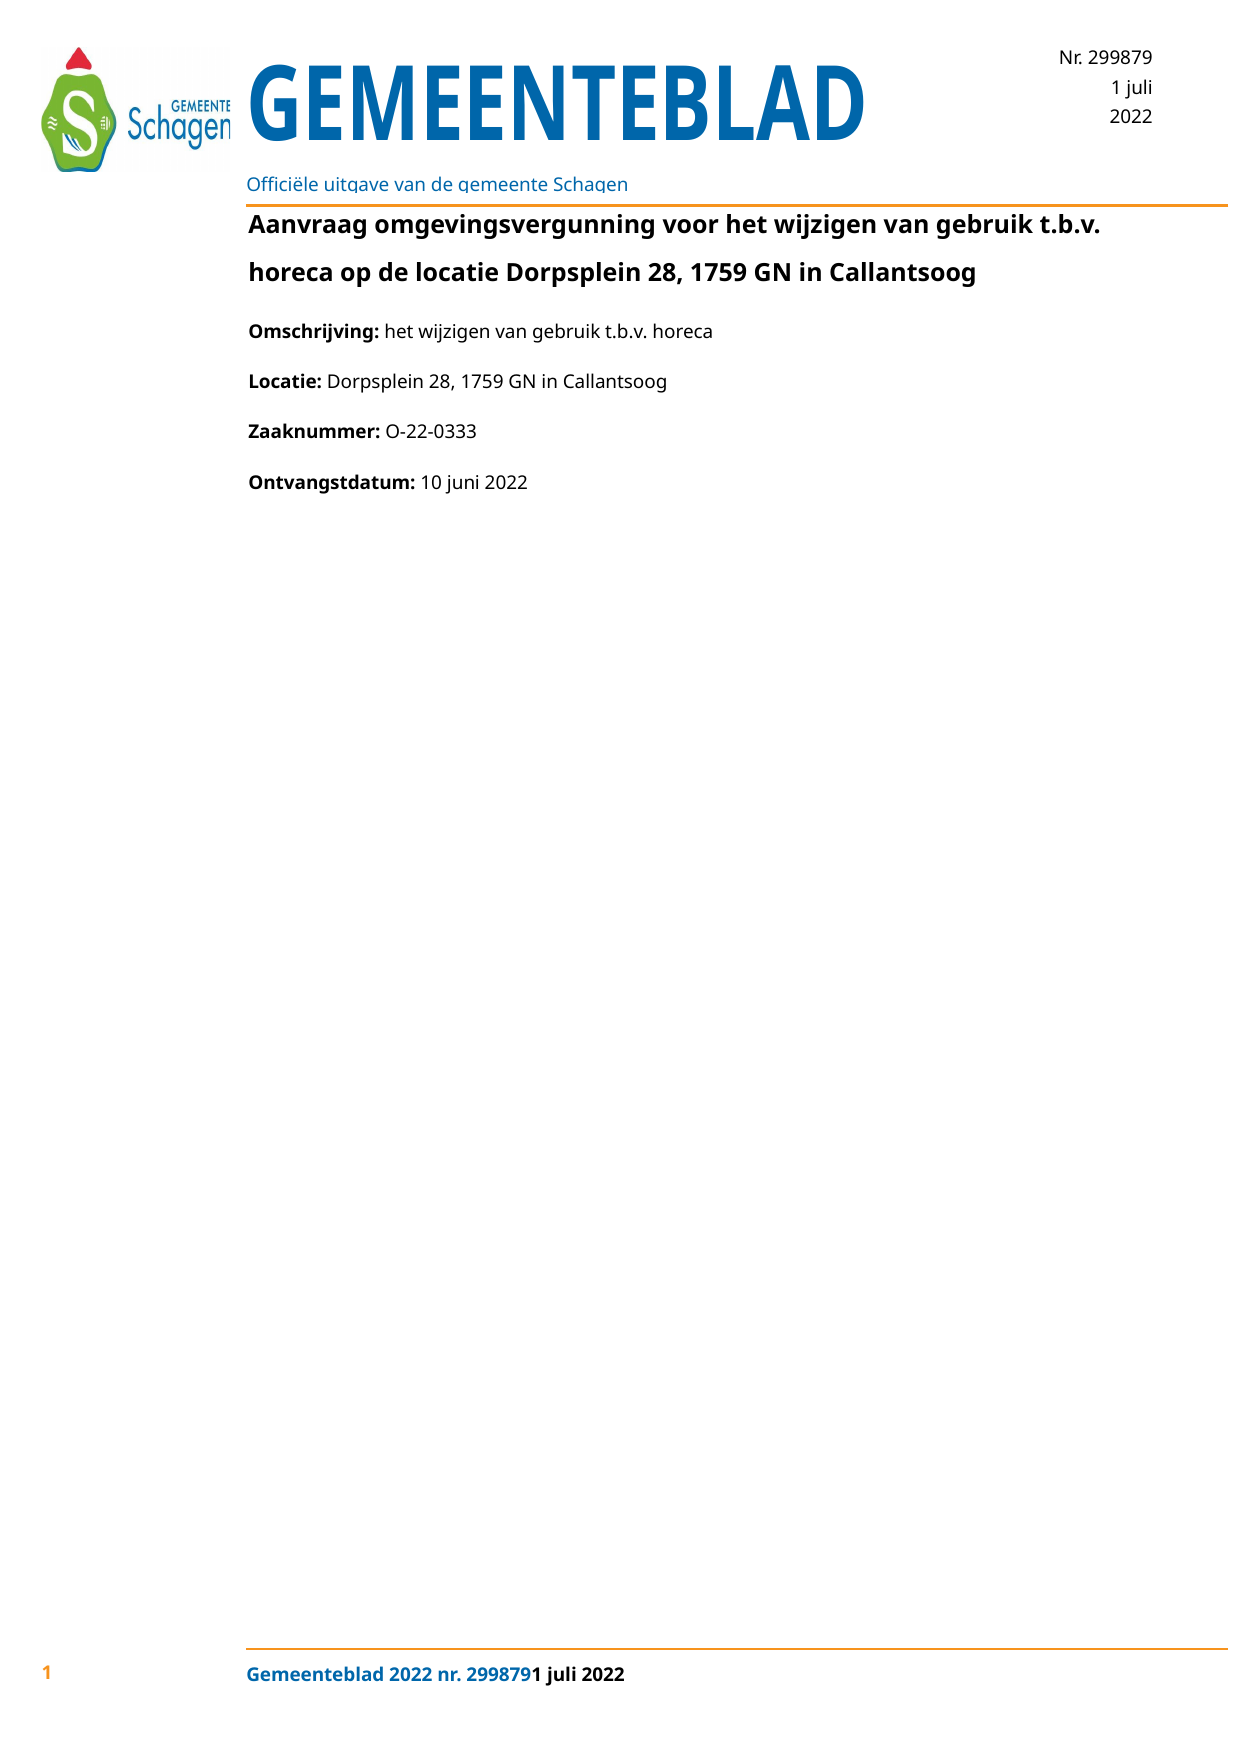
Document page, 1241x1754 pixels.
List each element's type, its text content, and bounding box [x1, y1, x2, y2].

picture [41, 47, 231, 172]
text Aanvraag omgevingsvergunning voor het wijzigen van gebruik t.b.v. horeca op de locatie Dorpsplein 28, 1759 GN in Callantsoog [248, 207, 1152, 288]
text Locatie: Dorpsplein 28, 1759 GN in Callantsoog [248, 368, 1152, 394]
text Ontvangstdatum: 10 juni 2022 [248, 469, 1152, 495]
text Zaaknummer: O-22-0333 [248, 419, 1152, 444]
text Omschrijving: het wijzigen van gebruik t.b.v. horeca [248, 318, 1152, 344]
